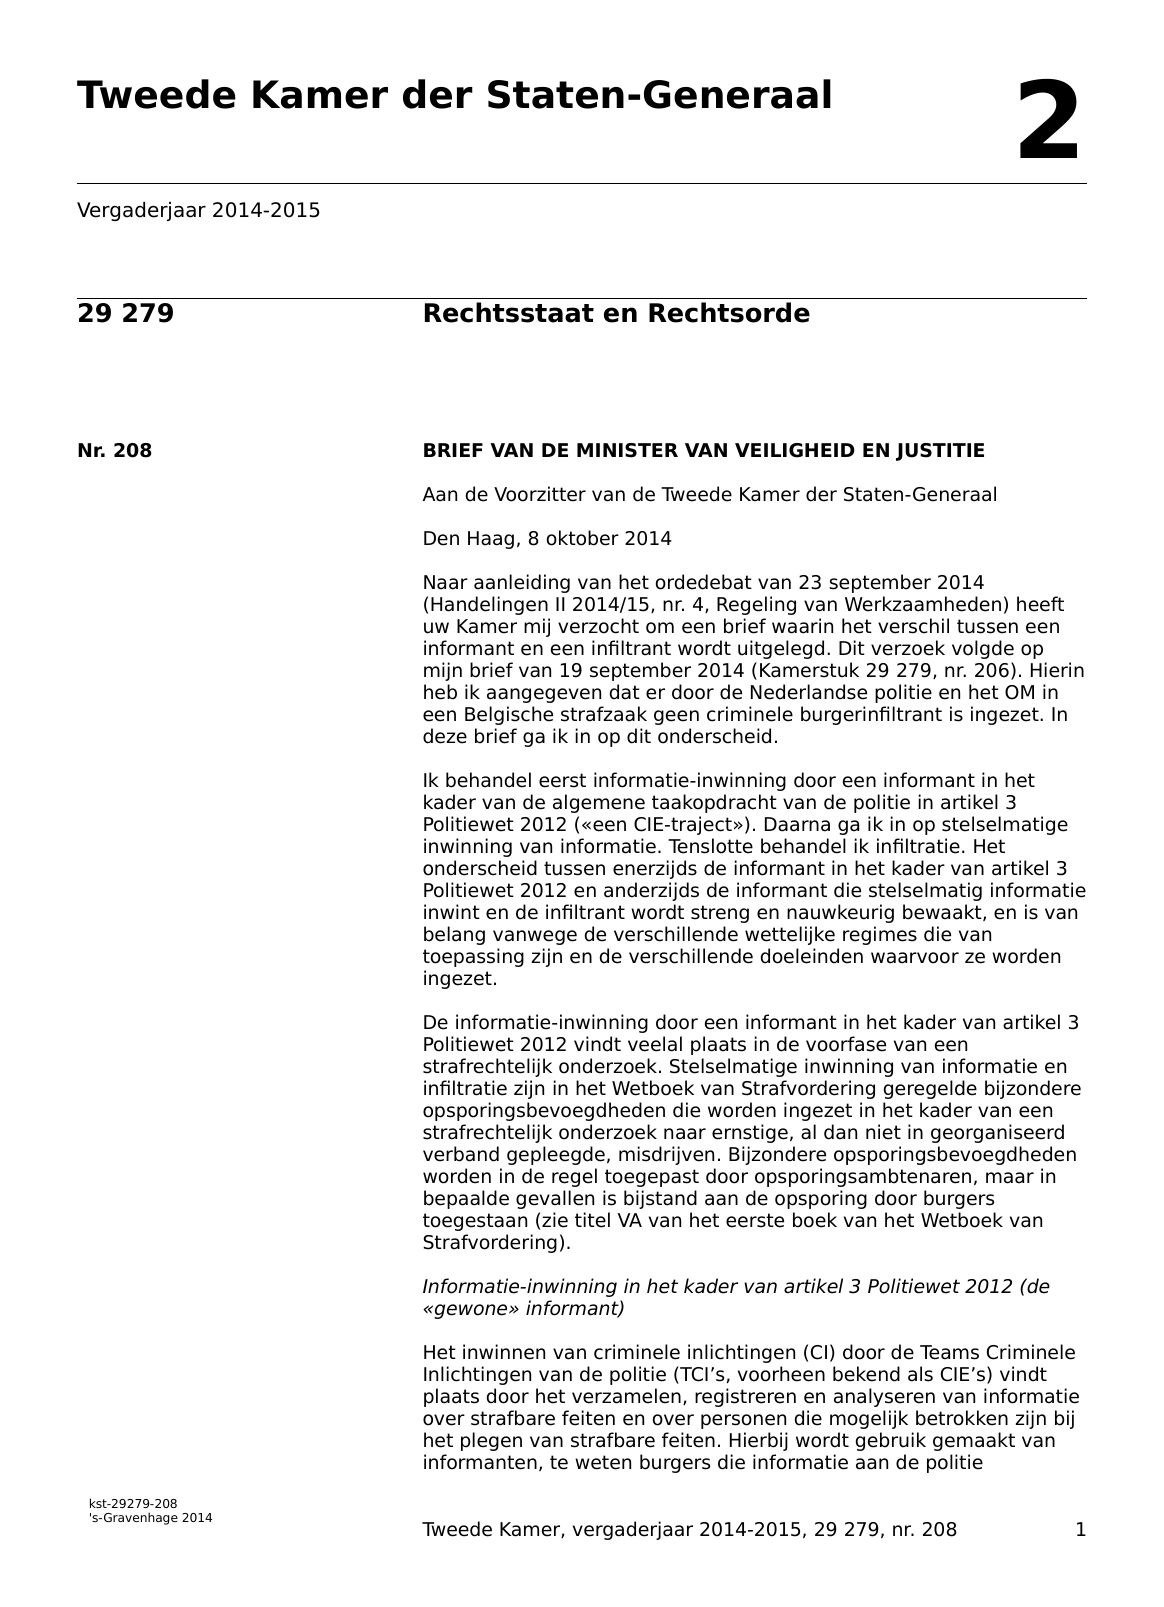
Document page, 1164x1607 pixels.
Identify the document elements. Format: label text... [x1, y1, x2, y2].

text Het inwinnen van criminele inlichtingen (CI) door de Teams Criminele Inlichtingen van de politie (TCI’s, voorheen bekend als CIE’s) vindt plaats door het verzamelen, registreren en analyseren van informatie over strafbare feiten en over personen die mogelijk betrokken zijn bij het plegen van strafbare feiten. Hierbij wordt gebruik gemaakt van informanten, te weten burgers die informatie aan de politie [422, 1342, 1087, 1474]
text Naar aanleiding van het ordedebat van 23 september 2014 (Handelingen II 2014/15, nr. 4, Regeling van Werkzaamheden) heeft uw Kamer mij verzocht om een brief waarin het verschil tussen een informant en een infiltrant wordt uitgelegd. Dit verzoek volgde op mijn brief van 19 september 2014 (Kamerstuk 29 279, nr. 206). Hierin heb ik aangegeven dat er door de Nederlandse politie en het OM in een Belgische strafzaak geen criminele burgerinfiltrant is ingezet. In deze brief ga ik in op dit onderscheid. [422, 572, 1087, 748]
subtitle Nr. 208 BRIEF VAN DE MINISTER VAN VEILIGHEID EN JUSTITIE [77, 440, 1087, 462]
subtitle Informatie-inwinning in het kader van artikel 3 Politiewet 2012 (de «gewone» informant) [422, 1276, 1087, 1320]
table_header Tweede Kamer der Staten-Generaal [77, 59, 886, 183]
table_cell Vergaderjaar 2014-2015 [77, 184, 1087, 298]
text kst-29279-208 [88, 1497, 323, 1511]
subtitle 29 279 Rechtsstaat en Rechtsorde [77, 299, 1087, 329]
text Den Haag, 8 oktober 2014 [422, 528, 1087, 550]
text De informatie-inwinning door een informant in het kader van artikel 3 Politiewet 2012 vindt veelal plaats in de voorfase van een strafrechtelijk onderzoek. Stelselmatige inwinning van informatie en infiltratie zijn in het Wetboek van Strafvordering geregelde bijzondere opsporingsbevoegdheden die worden ingezet in het kader van een strafrechtelijk onderzoek naar ernstige, al dan niet in georganiseerd verband gepleegde, misdrijven. Bijzondere opsporingsbevoegdheden worden in de regel toegepast door opsporingsambtenaren, maar in bepaalde gevallen is bijstand aan de opsporing door burgers toegestaan (zie titel VA van het eerste boek van het Wetboek van Strafvordering). [422, 1012, 1087, 1254]
text 's-Gravenhage 2014 [88, 1511, 323, 1525]
text Ik behandel eerst informatie-inwinning door een informant in het kader van de algemene taakopdracht van de politie in artikel 3 Politiewet 2012 («een CIE-traject»). Daarna ga ik in op stelselmatige inwinning van informatie. Tenslotte behandel ik infiltratie. Het onderscheid tussen enerzijds de informant in het kader van artikel 3 Politiewet 2012 en anderzijds de informant die stelselmatig informatie inwint en de infiltrant wordt streng en nauwkeurig bewaakt, en is van belang vanwege de verschillende wettelijke regimes die van toepassing zijn en de verschillende doeleinden waarvoor ze worden ingezet. [422, 770, 1087, 990]
table_header 2 [886, 59, 1087, 183]
text Aan de Voorzitter van de Tweede Kamer der Staten-Generaal [422, 484, 1087, 506]
